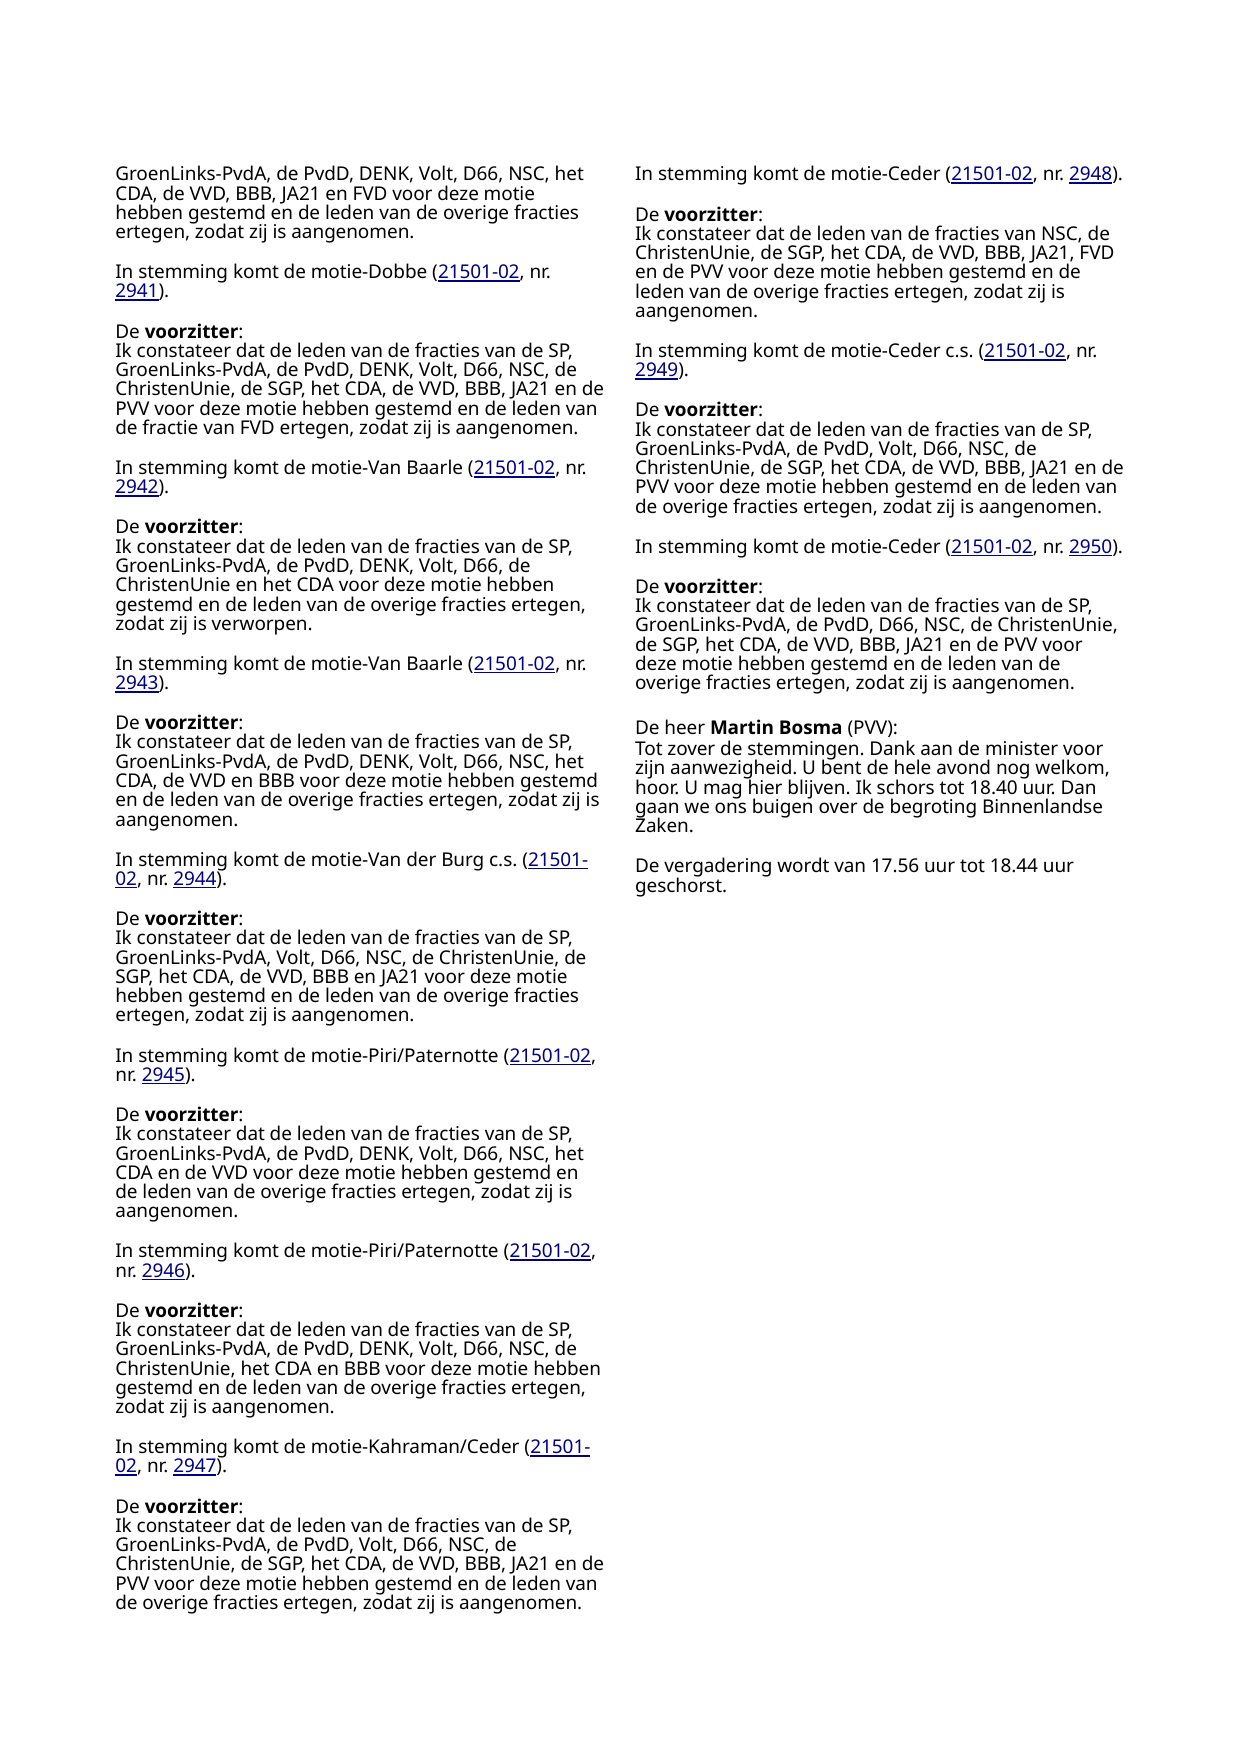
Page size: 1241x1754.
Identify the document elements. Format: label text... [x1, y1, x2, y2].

text In stemming komt de motie-Ceder c.s. (21501-02, nr. 2949). [635, 342, 1125, 381]
text Ik constateer dat de leden van de fracties van de SP, GroenLinks-PvdA, Volt, D66, NSC, de ChristenUnie, de SGP, het CDA, de VVD, BBB en JA21 voor deze motie hebben gestemd en de leden van de overige fracties ertegen, zodat zij is aangenomen. [115, 929, 605, 1026]
text In stemming komt de motie-Ceder (21501-02, nr. 2950). [635, 538, 1125, 557]
text De vergadering wordt van 17.56 uur tot 18.44 uur geschorst. [635, 857, 1125, 896]
text In stemming komt de motie-Van Baarle (21501-02, nr. 2943). [115, 655, 605, 693]
text De voorzitter: [115, 518, 605, 538]
text De voorzitter: [115, 1302, 605, 1321]
text GroenLinks-PvdA, de PvdD, DENK, Volt, D66, NSC, het CDA, de VVD, BBB, JA21 en FVD voor deze motie hebben gestemd en de leden van de overige fracties ertegen, zodat zij is aangenomen. [115, 165, 605, 242]
text Ik constateer dat de leden van de fracties van de SP, GroenLinks-PvdA, de PvdD, D66, NSC, de ChristenUnie, de SGP, het CDA, de VVD, BBB, JA21 en de PVV voor deze motie hebben gestemd en de leden van de overige fracties ertegen, zodat zij is aangenomen. [635, 597, 1125, 693]
text In stemming komt de motie-Piri/Paternotte (21501-02, nr. 2946). [115, 1242, 605, 1281]
text De voorzitter: [635, 401, 1125, 421]
text Ik constateer dat de leden van de fracties van de SP, GroenLinks-PvdA, de PvdD, DENK, Volt, D66, NSC, de ChristenUnie, de SGP, het CDA, de VVD, BBB, JA21 en de PVV voor deze motie hebben gestemd en de leden van de fractie van FVD ertegen, zodat zij is aangenomen. [115, 342, 605, 438]
text De voorzitter: [115, 323, 605, 342]
text Ik constateer dat de leden van de fracties van de SP, GroenLinks-PvdA, de PvdD, Volt, D66, NSC, de ChristenUnie, de SGP, het CDA, de VVD, BBB, JA21 en de PVV voor deze motie hebben gestemd en de leden van de overige fracties ertegen, zodat zij is aangenomen. [635, 421, 1125, 517]
text De voorzitter: [115, 714, 605, 733]
text Ik constateer dat de leden van de fracties van de SP, GroenLinks-PvdA, de PvdD, DENK, Volt, D66, NSC, het CDA en de VVD voor deze motie hebben gestemd en de leden van de overige fracties ertegen, zodat zij is aangenomen. [115, 1125, 605, 1222]
text De voorzitter: [115, 910, 605, 929]
text Tot zover de stemmingen. Dank aan de minister voor zijn aanwezigheid. U bent de hele avond nog welkom, hoor. U mag hier blijven. Ik schors tot 18.40 uur. Dan gaan we ons buigen over de begroting Binnenlandse Zaken. [635, 740, 1125, 836]
text In stemming komt de motie-Dobbe (21501-02, nr. 2941). [115, 263, 605, 302]
text De heer Martin Bosma (PVV): [635, 714, 1125, 740]
text In stemming komt de motie-Van der Burg c.s. (21501-02, nr. 2944). [115, 851, 605, 889]
text Ik constateer dat de leden van de fracties van de SP, GroenLinks-PvdA, de PvdD, DENK, Volt, D66, de ChristenUnie en het CDA voor deze motie hebben gestemd en de leden van de overige fracties ertegen, zodat zij is verworpen. [115, 538, 605, 634]
text Ik constateer dat de leden van de fracties van de SP, GroenLinks-PvdA, de PvdD, Volt, D66, NSC, de ChristenUnie, de SGP, het CDA, de VVD, BBB, JA21 en de PVV voor deze motie hebben gestemd en de leden van de overige fracties ertegen, zodat zij is aangenomen. [115, 1517, 605, 1613]
text De voorzitter: [635, 578, 1125, 597]
text Ik constateer dat de leden van de fracties van NSC, de ChristenUnie, de SGP, het CDA, de VVD, BBB, JA21, FVD en de PVV voor deze motie hebben gestemd en de leden van de overige fracties ertegen, zodat zij is aangenomen. [635, 225, 1125, 321]
text In stemming komt de motie-Piri/Paternotte (21501-02, nr. 2945). [115, 1047, 605, 1085]
text De voorzitter: [635, 206, 1125, 225]
text Ik constateer dat de leden van de fracties van de SP, GroenLinks-PvdA, de PvdD, DENK, Volt, D66, NSC, het CDA, de VVD en BBB voor deze motie hebben gestemd en de leden van de overige fracties ertegen, zodat zij is aangenomen. [115, 733, 605, 830]
text Ik constateer dat de leden van de fracties van de SP, GroenLinks-PvdA, de PvdD, DENK, Volt, D66, NSC, de ChristenUnie, het CDA en BBB voor deze motie hebben gestemd en de leden van de overige fracties ertegen, zodat zij is aangenomen. [115, 1321, 605, 1417]
text In stemming komt de motie-Van Baarle (21501-02, nr. 2942). [115, 459, 605, 498]
text De voorzitter: [115, 1498, 605, 1517]
text In stemming komt de motie-Ceder (21501-02, nr. 2948). [635, 165, 1125, 185]
text De voorzitter: [115, 1106, 605, 1125]
text In stemming komt de motie-Kahraman/Ceder (21501-02, nr. 2947). [115, 1438, 605, 1477]
